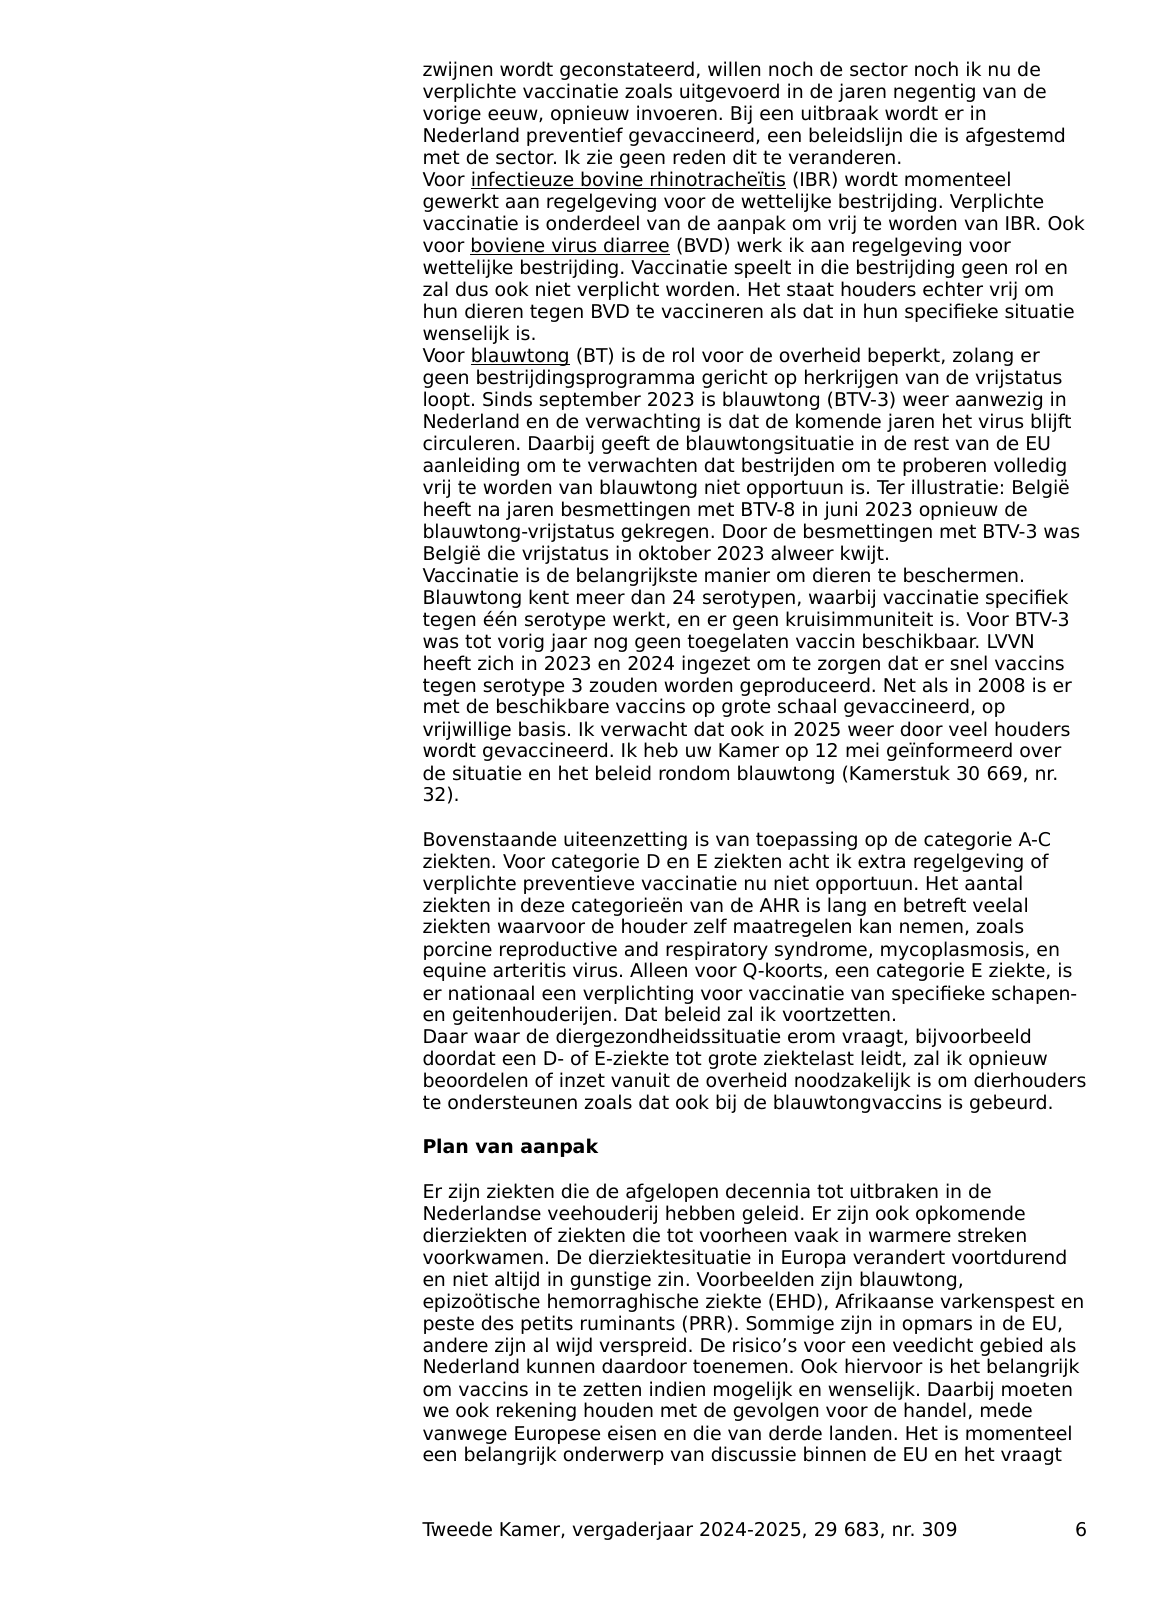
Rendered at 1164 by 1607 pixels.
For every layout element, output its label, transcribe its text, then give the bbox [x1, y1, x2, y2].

text Daar waar de diergezondheidssituatie erom vraagt, bijvoorbeeld doordat een D- of E-ziekte tot grote ziektelast leidt, zal ik opnieuw beoordelen of inzet vanuit de overheid noodzakelijk is om dierhouders te ondersteunen zoals dat ook bij de blauwtongvaccins is gebeurd. [422, 1026, 1087, 1114]
text Voor blauwtong (BT) is de rol voor de overheid beperkt, zolang er geen bestrijdingsprogramma gericht op herkrijgen van de vrijstatus loopt. Sinds september 2023 is blauwtong (BTV-3) weer aanwezig in Nederland en de verwachting is dat de komende jaren het virus blijft circuleren. Daarbij geeft de blauwtongsituatie in de rest van de EU aanleiding om te verwachten dat bestrijden om te proberen volledig vrij te worden van blauwtong niet opportuun is. Ter illustratie: België heeft na jaren besmettingen met BTV-8 in juni 2023 opnieuw de blauwtong-vrijstatus gekregen. Door de besmettingen met BTV-3 was België die vrijstatus in oktober 2023 alweer kwijt. [422, 345, 1087, 564]
subtitle Plan van aanpak [422, 1136, 1087, 1158]
text Voor infectieuze bovine rhinotracheïtis (IBR) wordt momenteel gewerkt aan regelgeving voor de wettelijke bestrijding. Verplichte vaccinatie is onderdeel van de aanpak om vrij te worden van IBR. Ook voor boviene virus diarree (BVD) werk ik aan regelgeving voor wettelijke bestrijding. Vaccinatie speelt in die bestrijding geen rol en zal dus ook niet verplicht worden. Het staat houders echter vrij om hun dieren tegen BVD te vaccineren als dat in hun specifieke situatie wenselijk is. [422, 169, 1087, 345]
text zwijnen wordt geconstateerd, willen noch de sector noch ik nu de verplichte vaccinatie zoals uitgevoerd in de jaren negentig van de vorige eeuw, opnieuw invoeren. Bij een uitbraak wordt er in Nederland preventief gevaccineerd, een beleidslijn die is afgestemd met de sector. Ik zie geen reden dit te veranderen. [422, 59, 1087, 169]
text Vaccinatie is de belangrijkste manier om dieren te beschermen. Blauwtong kent meer dan 24 serotypen, waarbij vaccinatie specifiek tegen één serotype werkt, en er geen kruisimmuniteit is. Voor BTV-3 was tot vorig jaar nog geen toegelaten vaccin beschikbaar. LVVN heeft zich in 2023 en 2024 ingezet om te zorgen dat er snel vaccins tegen serotype 3 zouden worden geproduceerd. Net als in 2008 is er met de beschikbare vaccins op grote schaal gevaccineerd, op vrijwillige basis. Ik verwacht dat ook in 2025 weer door veel houders wordt gevaccineerd. Ik heb uw Kamer op 12 mei geïnformeerd over de situatie en het beleid rondom blauwtong (Kamerstuk 30 669, nr. 32). [422, 564, 1087, 806]
text Bovenstaande uiteenzetting is van toepassing op de categorie A-C ziekten. Voor categorie D en E ziekten acht ik extra regelgeving of verplichte preventieve vaccinatie nu niet opportuun. Het aantal ziekten in deze categorieën van de AHR is lang en betreft veelal ziekten waarvoor de houder zelf maatregelen kan nemen, zoals porcine reproductive and respiratory syndrome, mycoplasmosis, en equine arteritis virus. Alleen voor Q-koorts, een categorie E ziekte, is er nationaal een verplichting voor vaccinatie van specifieke schapen- en geitenhouderijen. Dat beleid zal ik voortzetten. [422, 828, 1087, 1026]
text Er zijn ziekten die de afgelopen decennia tot uitbraken in de Nederlandse veehouderij hebben geleid. Er zijn ook opkomende dierziekten of ziekten die tot voorheen vaak in warmere streken voorkwamen. De dierziektesituatie in Europa verandert voortdurend en niet altijd in gunstige zin. Voorbeelden zijn blauwtong, epizoötische hemorraghische ziekte (EHD), Afrikaanse varkenspest en peste des petits ruminants (PRR). Sommige zijn in opmars in de EU, andere zijn al wijd verspreid. De risico’s voor een veedicht gebied als Nederland kunnen daardoor toenemen. Ook hiervoor is het belangrijk om vaccins in te zetten indien mogelijk en wenselijk. Daarbij moeten we ook rekening houden met de gevolgen voor de handel, mede vanwege Europese eisen en die van derde landen. Het is momenteel een belangrijk onderwerp van discussie binnen de EU en het vraagt [422, 1181, 1087, 1466]
